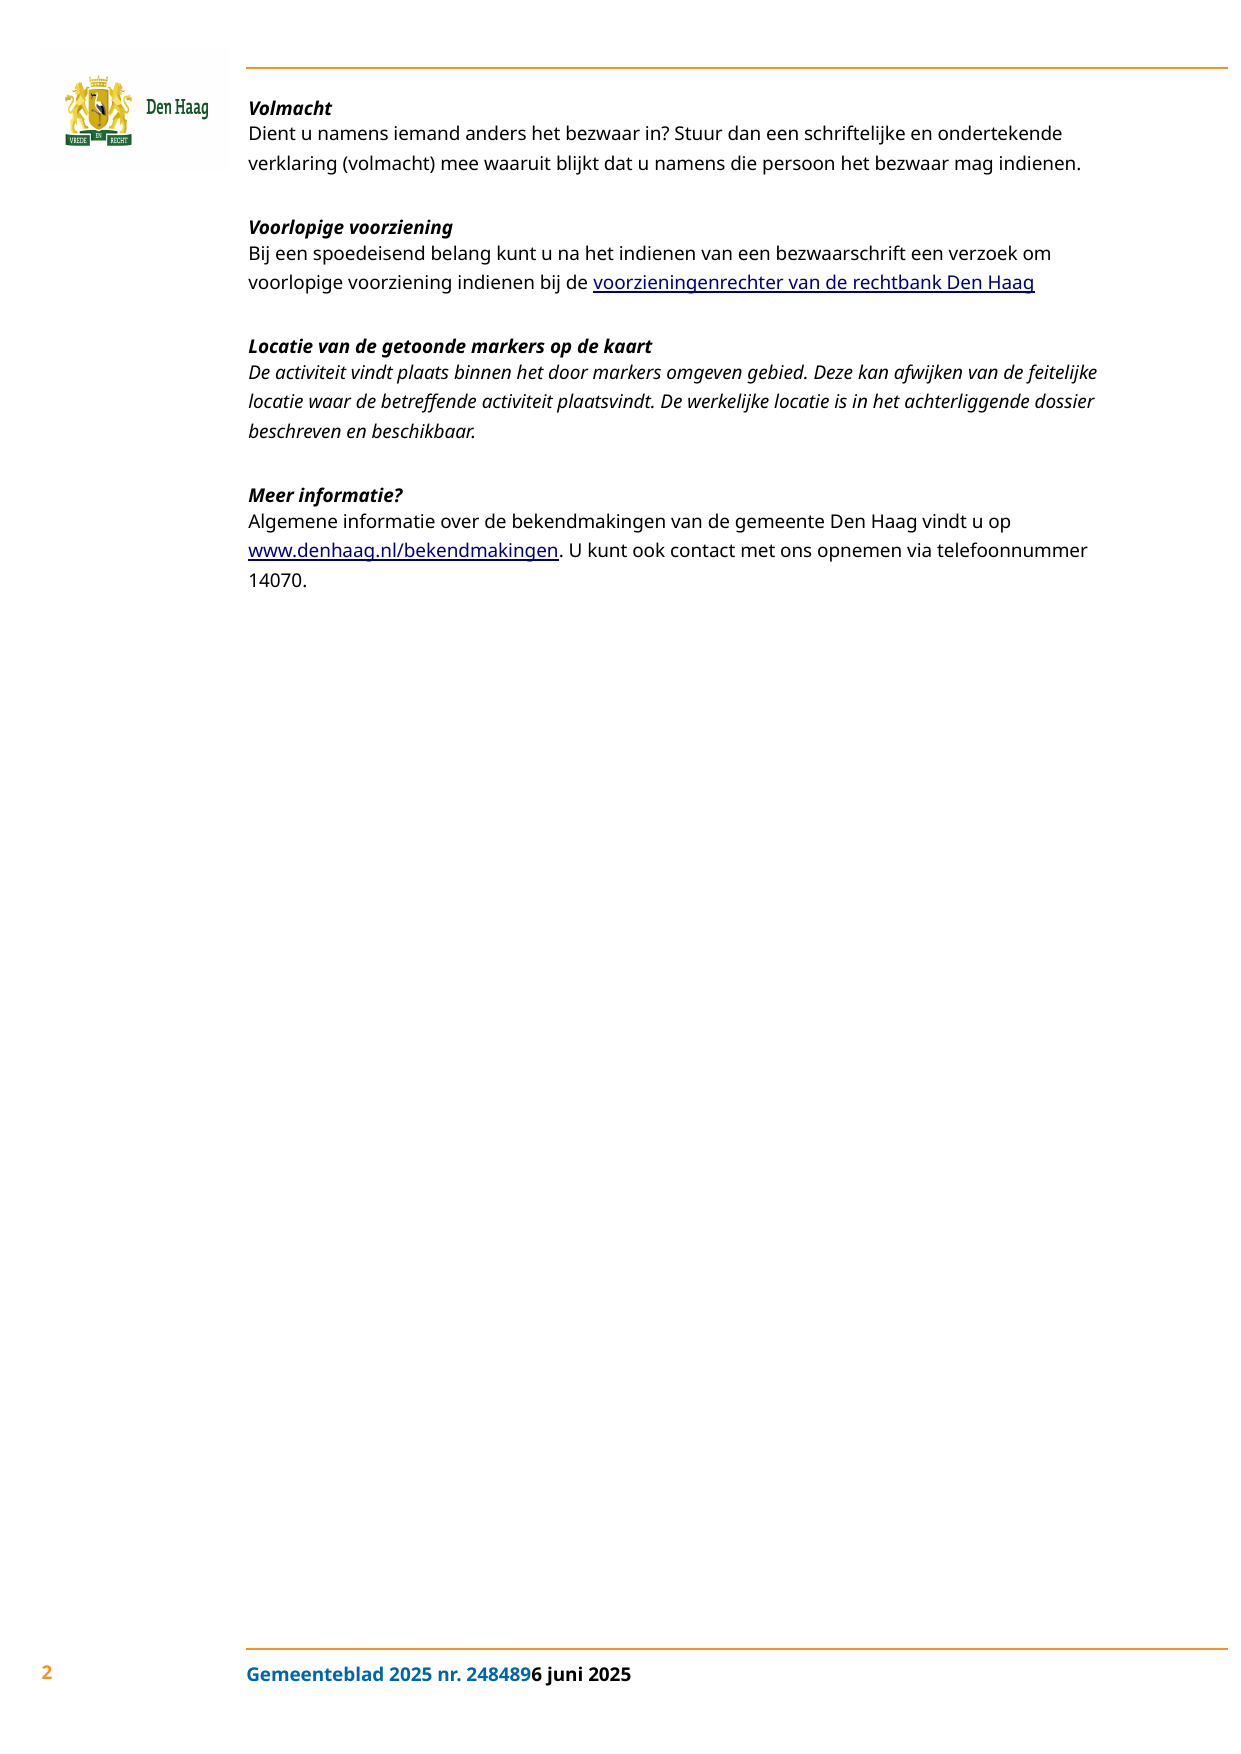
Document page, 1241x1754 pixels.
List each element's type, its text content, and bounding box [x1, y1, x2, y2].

text De activiteit vindt plaats binnen het door markers omgeven gebied. Deze kan afwijken van de feitelijke locatie waar de betreffende activiteit plaatsvindt. De werkelijke locatie is in het achterliggende dossier beschreven en beschikbaar. [248, 359, 1152, 444]
text Voorlopige voorziening [248, 214, 1152, 240]
text Volmacht [248, 95, 1152, 121]
text Algemene informatie over de bekendmakingen van de gemeente Den Haag vindt u op www.denhaag.nl/bekendmakingen. U kunt ook contact met ons opnemen via telefoonnummer 14070. [248, 508, 1152, 593]
picture [41, 47, 231, 172]
text Bij een spoedeisend belang kunt u na het indienen van een bezwaarschrift een verzoek om voorlopige voorziening indienen bij de voorzieningenrechter van de rechtbank Den Haag [248, 240, 1152, 295]
text Dient u namens iemand anders het bezwaar in? Stuur dan een schriftelijke en ondertekende verklaring (volmacht) mee waaruit blijkt dat u namens die persoon het bezwaar mag indienen. [248, 121, 1152, 176]
text Locatie van de getoonde markers op de kaart [248, 333, 1152, 359]
text Meer informatie? [248, 482, 1152, 508]
